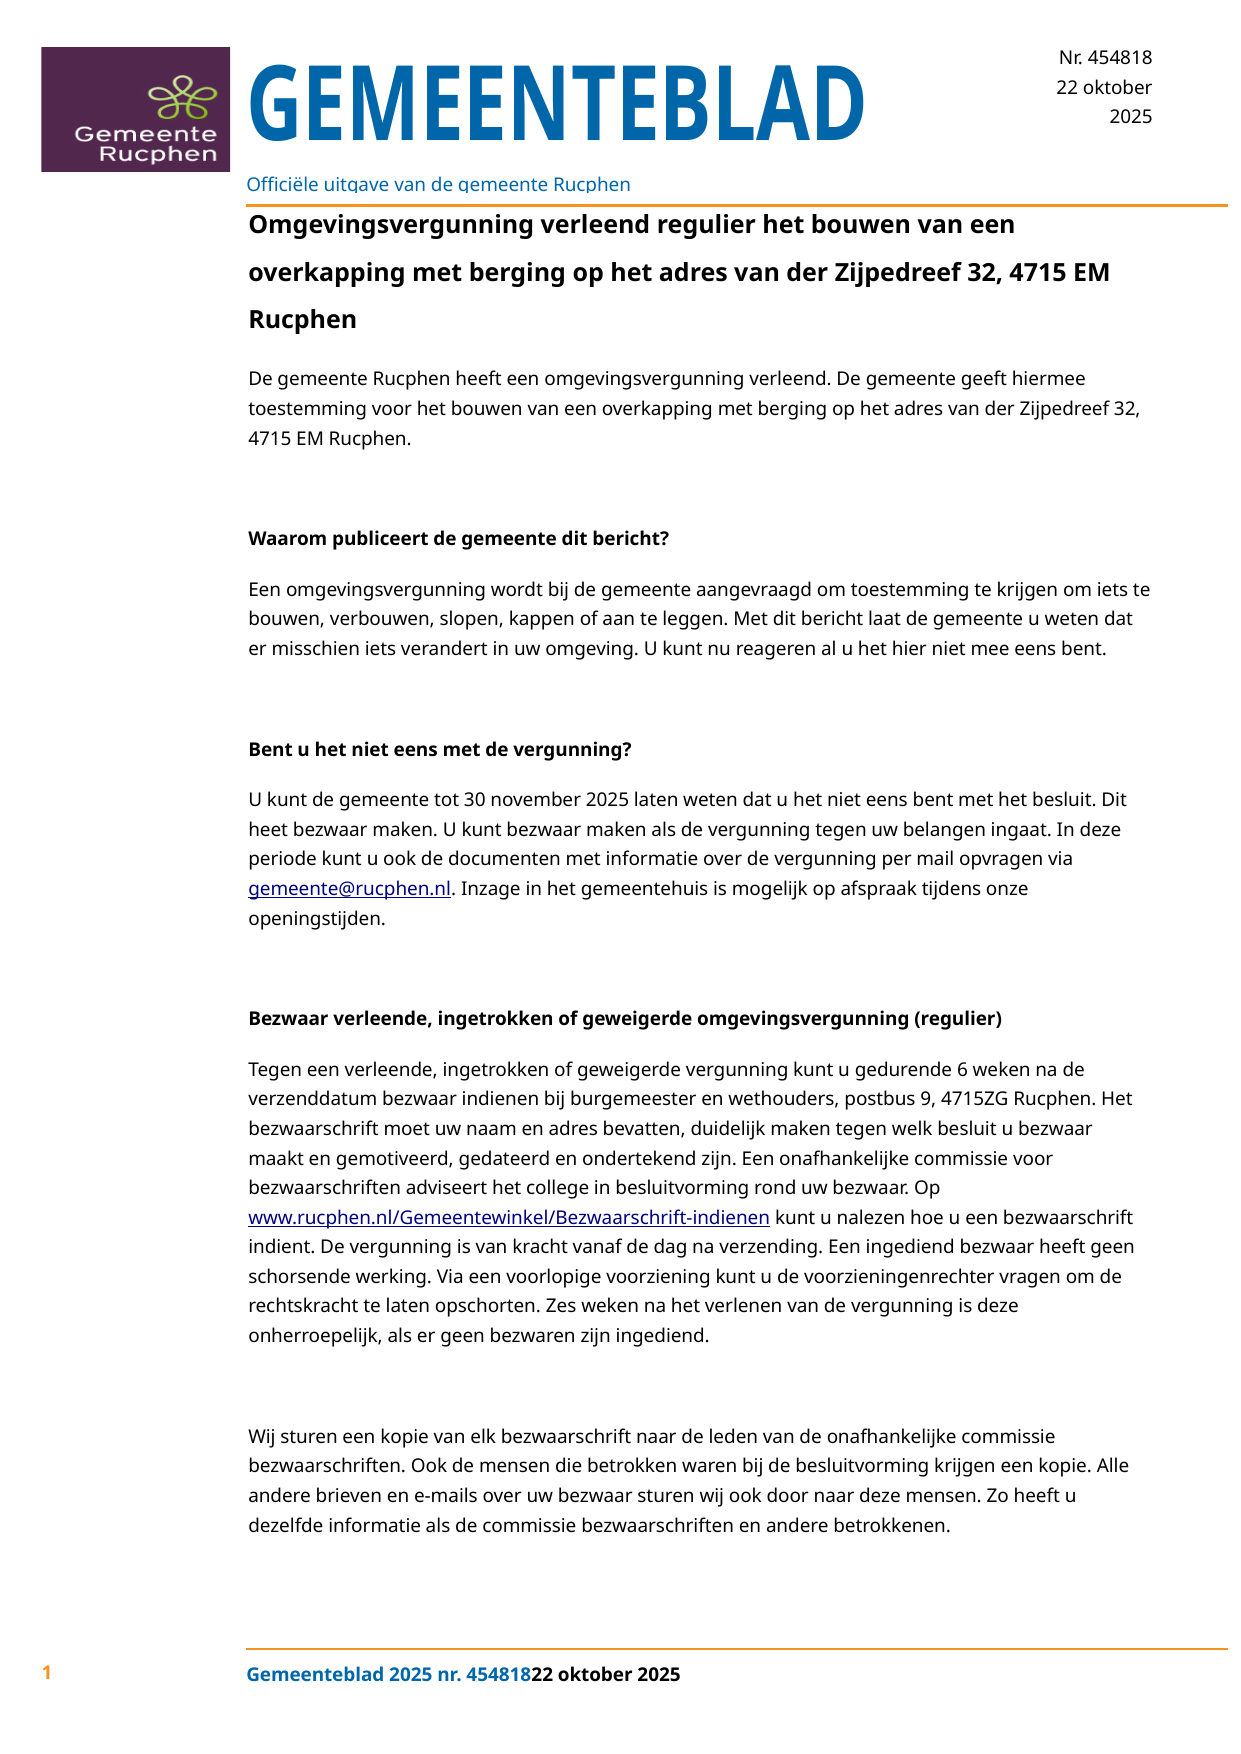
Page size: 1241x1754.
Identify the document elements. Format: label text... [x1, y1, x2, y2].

text Bent u het niet eens met de vergunning? [248, 736, 1152, 762]
text U kunt de gemeente tot 30 november 2025 laten weten dat u het niet eens bent met het besluit. Dit heet bezwaar maken. U kunt bezwaar maken als de vergunning tegen uw belangen ingaat. In deze periode kunt u ook de documenten met informatie over de vergunning per mail opvragen via gemeente@rucphen.nl. Inzage in het gemeentehuis is mogelijk op afspraak tijdens onze openingstijden. [248, 786, 1152, 930]
text Waarom publiceert de gemeente dit bericht? [248, 526, 1152, 551]
text Tegen een verleende, ingetrokken of geweigerde vergunning kunt u gedurende 6 weken na de verzenddatum bezwaar indienen bij burgemeester en wethouders, postbus 9, 4715ZG Rucphen. Het bezwaarschrift moet uw naam en adres bevatten, duidelijk maken tegen welk besluit u bezwaar maakt en gemotiveerd, gedateerd en ondertekend zijn. Een onafhankelijke commissie voor bezwaarschriften adviseert het college in besluitvorming rond uw bezwaar. Op www.rucphen.nl/Gemeentewinkel/Bezwaarschrift-indienen kunt u nalezen hoe u een bezwaarschrift indient. De vergunning is van kracht vanaf de dag na verzending. Een ingediend bezwaar heeft geen schorsende werking. Via een voorlopige voorziening kunt u de voorzieningenrechter vragen om de rechtskracht te laten opschorten. Zes weken na het verlenen van de vergunning is deze onherroepelijk, als er geen bezwaren zijn ingediend. [248, 1056, 1152, 1348]
text Omgevingsvergunning verleend regulier het bouwen van een overkapping met berging op het adres van der Zijpedreef 32, 4715 EM Rucphen [248, 207, 1152, 336]
picture [41, 47, 231, 172]
text Bezwaar verleende, ingetrokken of geweigerde omgevingsvergunning (regulier) [248, 1006, 1152, 1031]
text De gemeente Rucphen heeft een omgevingsvergunning verleend. De gemeente geeft hiermee toestemming voor het bouwen van een overkapping met berging op het adres van der Zijpedreef 32, 4715 EM Rucphen. [248, 366, 1152, 450]
text Een omgevingsvergunning wordt bij de gemeente aangevraagd om toestemming te krijgen om iets te bouwen, verbouwen, slopen, kappen of aan te leggen. Met dit bericht laat de gemeente u weten dat er misschien iets verandert in uw omgeving. U kunt nu reageren al u het hier niet mee eens bent. [248, 576, 1152, 661]
text Wij sturen een kopie van elk bezwaarschrift naar de leden van de onafhankelijke commissie bezwaarschriften. Ook de mensen die betrokken waren bij de besluitvorming krijgen een kopie. Alle andere brieven en e-mails over uw bezwaar sturen wij ook door naar deze mensen. Zo heeft u dezelfde informatie als de commissie bezwaarschriften en andere betrokkenen. [248, 1423, 1152, 1537]
